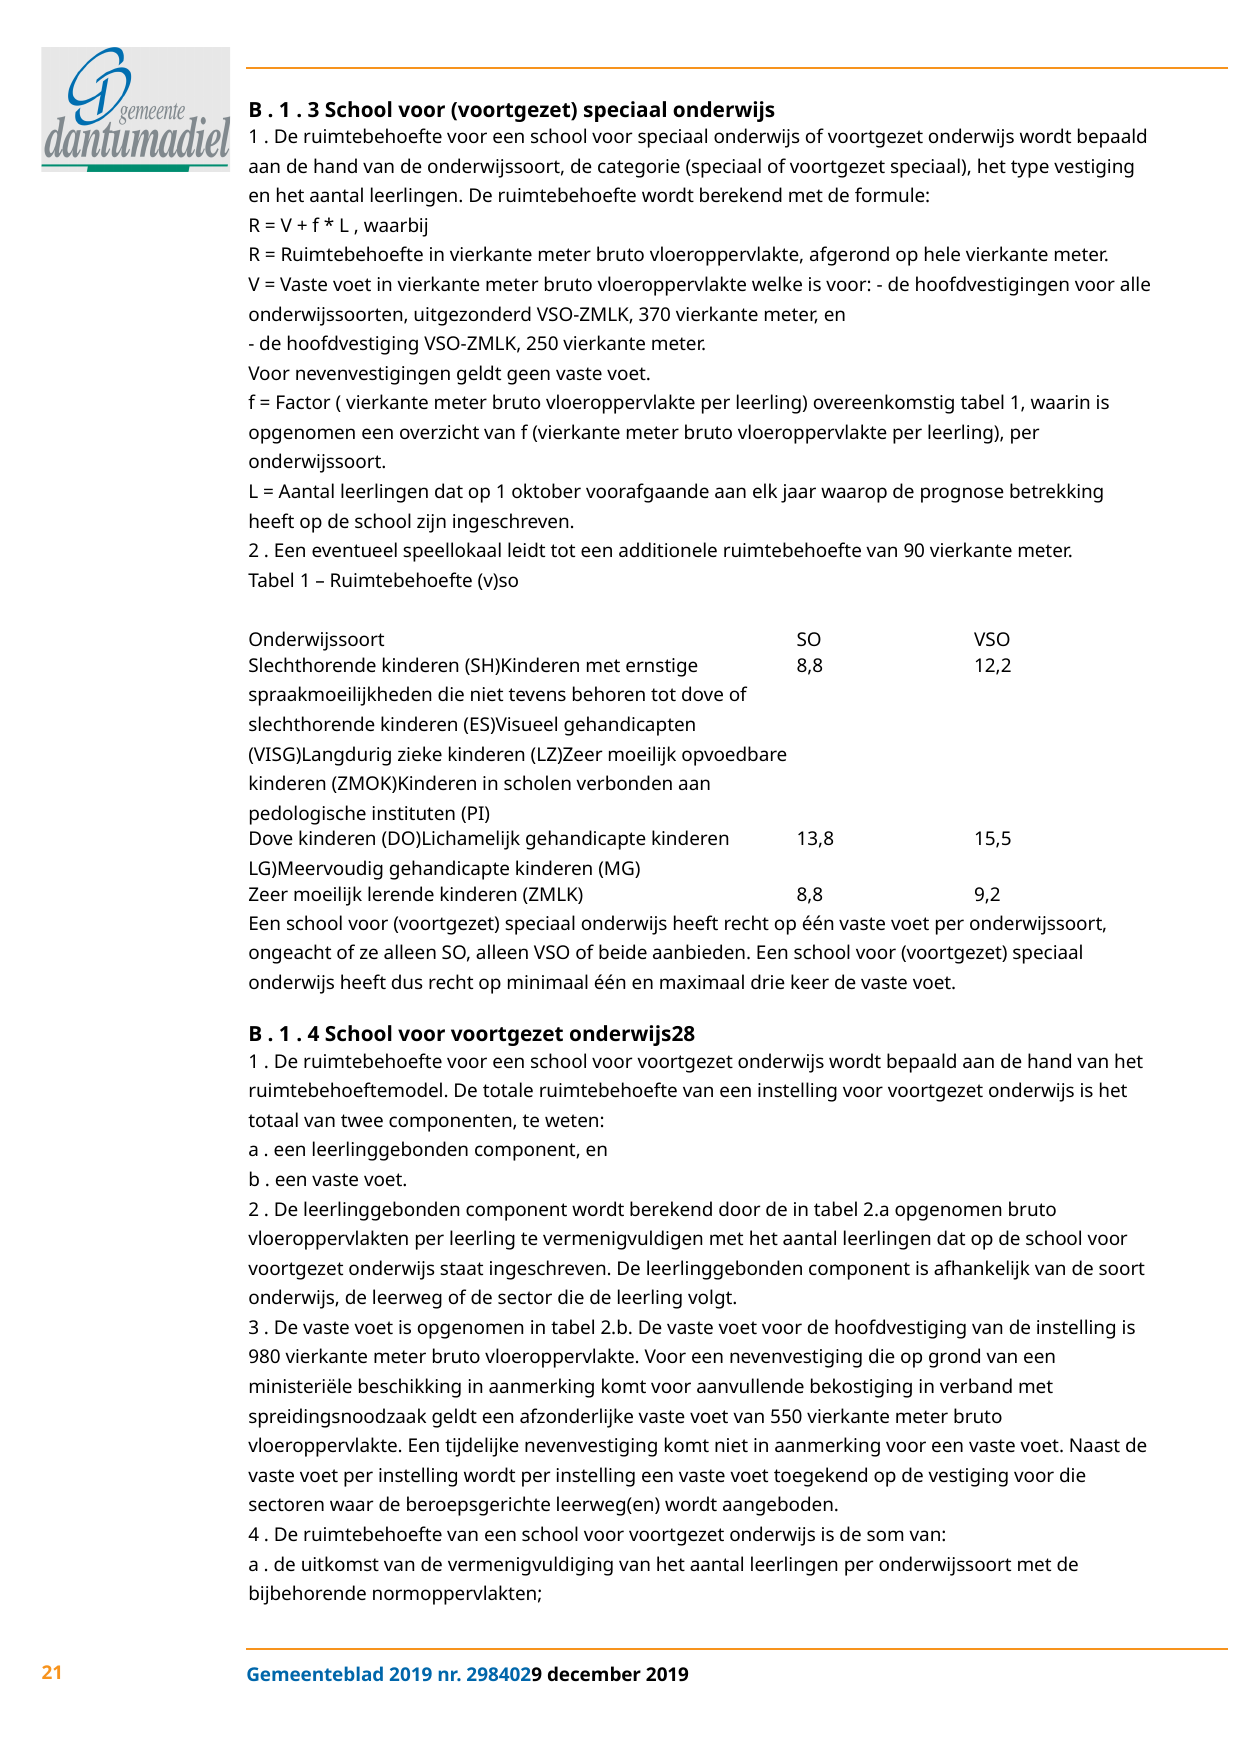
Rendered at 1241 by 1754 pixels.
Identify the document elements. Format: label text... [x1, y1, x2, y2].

text B . 1 . 4 School voor voortgezet onderwijs28 [248, 1019, 1152, 1048]
table_cell 8,8 [796, 652, 974, 826]
text 4 . De ruimtebehoefte van een school voor voortgezet onderwijs is de som van: [248, 1521, 1152, 1547]
table_cell Dove kinderen (DO)Lichamelijk gehandicapte kinderen LG)Meervoudig gehandicapte kinderen (MG) [248, 826, 796, 881]
table_cell Zeer moeilijk lerende kinderen (ZMLK) [248, 881, 796, 907]
text R = Ruimtebehoefte in vierkante meter bruto vloeroppervlakte, afgerond op hele vierkante meter. [248, 242, 1152, 267]
text R = V + f * L , waarbij [248, 212, 1152, 238]
table_header SO [796, 626, 974, 652]
table_cell Slechthorende kinderen (SH)Kinderen met ernstige spraakmoeilijkheden die niet tevens behoren tot dove of slechthorende kinderen (ES)Visueel gehandicapten (VISG)Langdurig zieke kinderen (LZ)Zeer moeilijk opvoedbare kinderen (ZMOK)Kinderen in scholen verbonden aan pedologische instituten (PI) [248, 652, 796, 826]
text 1 . De ruimtebehoefte voor een school voor voortgezet onderwijs wordt bepaald aan de hand van het ruimtebehoeftemodel. De totale ruimtebehoefte van een instelling voor voortgezet onderwijs is het totaal van twee componenten, te weten: [248, 1048, 1152, 1133]
text L = Aantal leerlingen dat op 1 oktober voorafgaande aan elk jaar waarop de prognose betrekking heeft op de school zijn ingeschreven. [248, 478, 1152, 533]
table_cell 13,8 [796, 826, 974, 881]
text Tabel 1 – Ruimtebehoefte (v)so [248, 567, 1152, 593]
table_header Onderwijssoort [248, 626, 796, 652]
text B . 1 . 3 School voor (voortgezet) speciaal onderwijs [248, 95, 1152, 123]
text 2 . Een eventueel speellokaal leidt tot een additionele ruimtebehoefte van 90 vierkante meter. [248, 537, 1152, 563]
text - de hoofdvestiging VSO-ZMLK, 250 vierkante meter. [248, 330, 1152, 356]
text a . de uitkomst van de vermenigvuldiging van het aantal leerlingen per onderwijssoort met de bijbehorende normoppervlakten; [248, 1551, 1152, 1606]
text 2 . De leerlinggebonden component wordt berekend door de in tabel 2.a opgenomen bruto vloeroppervlakten per leerling te vermenigvuldigen met het aantal leerlingen dat op de school voor voortgezet onderwijs staat ingeschreven. De leerlinggebonden component is afhankelijk van de soort onderwijs, de leerweg of de sector die de leerling volgt. [248, 1196, 1152, 1310]
table_header VSO [974, 626, 1152, 652]
text b . een vaste voet. [248, 1166, 1152, 1192]
table_cell 8,8 [796, 881, 974, 907]
text 3 . De vaste voet is opgenomen in tabel 2.b. De vaste voet voor de hoofdvestiging van de instelling is 980 vierkante meter bruto vloeroppervlakte. Voor een nevenvestiging die op grond van een ministeriële beschikking in aanmerking komt voor aanvullende bekostiging in verband met spreidingsnoodzaak geldt een afzonderlijke vaste voet van 550 vierkante meter bruto vloeroppervlakte. Een tijdelijke nevenvestiging komt niet in aanmerking voor een vaste voet. Naast de vaste voet per instelling wordt per instelling een vaste voet toegekend op de vestiging voor die sectoren waar de beroepsgerichte leerweg(en) wordt aangeboden. [248, 1314, 1152, 1517]
text f = Factor ( vierkante meter bruto vloeroppervlakte per leerling) overeenkomstig tabel 1, waarin is opgenomen een overzicht van f (vierkante meter bruto vloeroppervlakte per leerling), per onderwijssoort. [248, 389, 1152, 474]
table_cell 9,2 [974, 881, 1152, 907]
table_cell 15,5 [974, 826, 1152, 881]
text Een school voor (voortgezet) speciaal onderwijs heeft recht op één vaste voet per onderwijssoort, ongeacht of ze alleen SO, alleen VSO of beide aanbieden. Een school voor (voortgezet) speciaal onderwijs heeft dus recht op minimaal één en maximaal drie keer de vaste voet. [248, 910, 1152, 995]
text Voor nevenvestigingen geldt geen vaste voet. [248, 360, 1152, 386]
table_cell 12,2 [974, 652, 1152, 826]
text a . een leerlinggebonden component, en [248, 1137, 1152, 1162]
text V = Vaste voet in vierkante meter bruto vloeroppervlakte welke is voor: - de hoofdvestigingen voor alle onderwijssoorten, uitgezonderd VSO-ZMLK, 370 vierkante meter, en [248, 271, 1152, 326]
text 1 . De ruimtebehoefte voor een school voor speciaal onderwijs of voortgezet onderwijs wordt bepaald aan de hand van de onderwijssoort, de categorie (speciaal of voortgezet speciaal), het type vestiging en het aantal leerlingen. De ruimtebehoefte wordt berekend met de formule: [248, 123, 1152, 208]
picture [41, 47, 231, 172]
